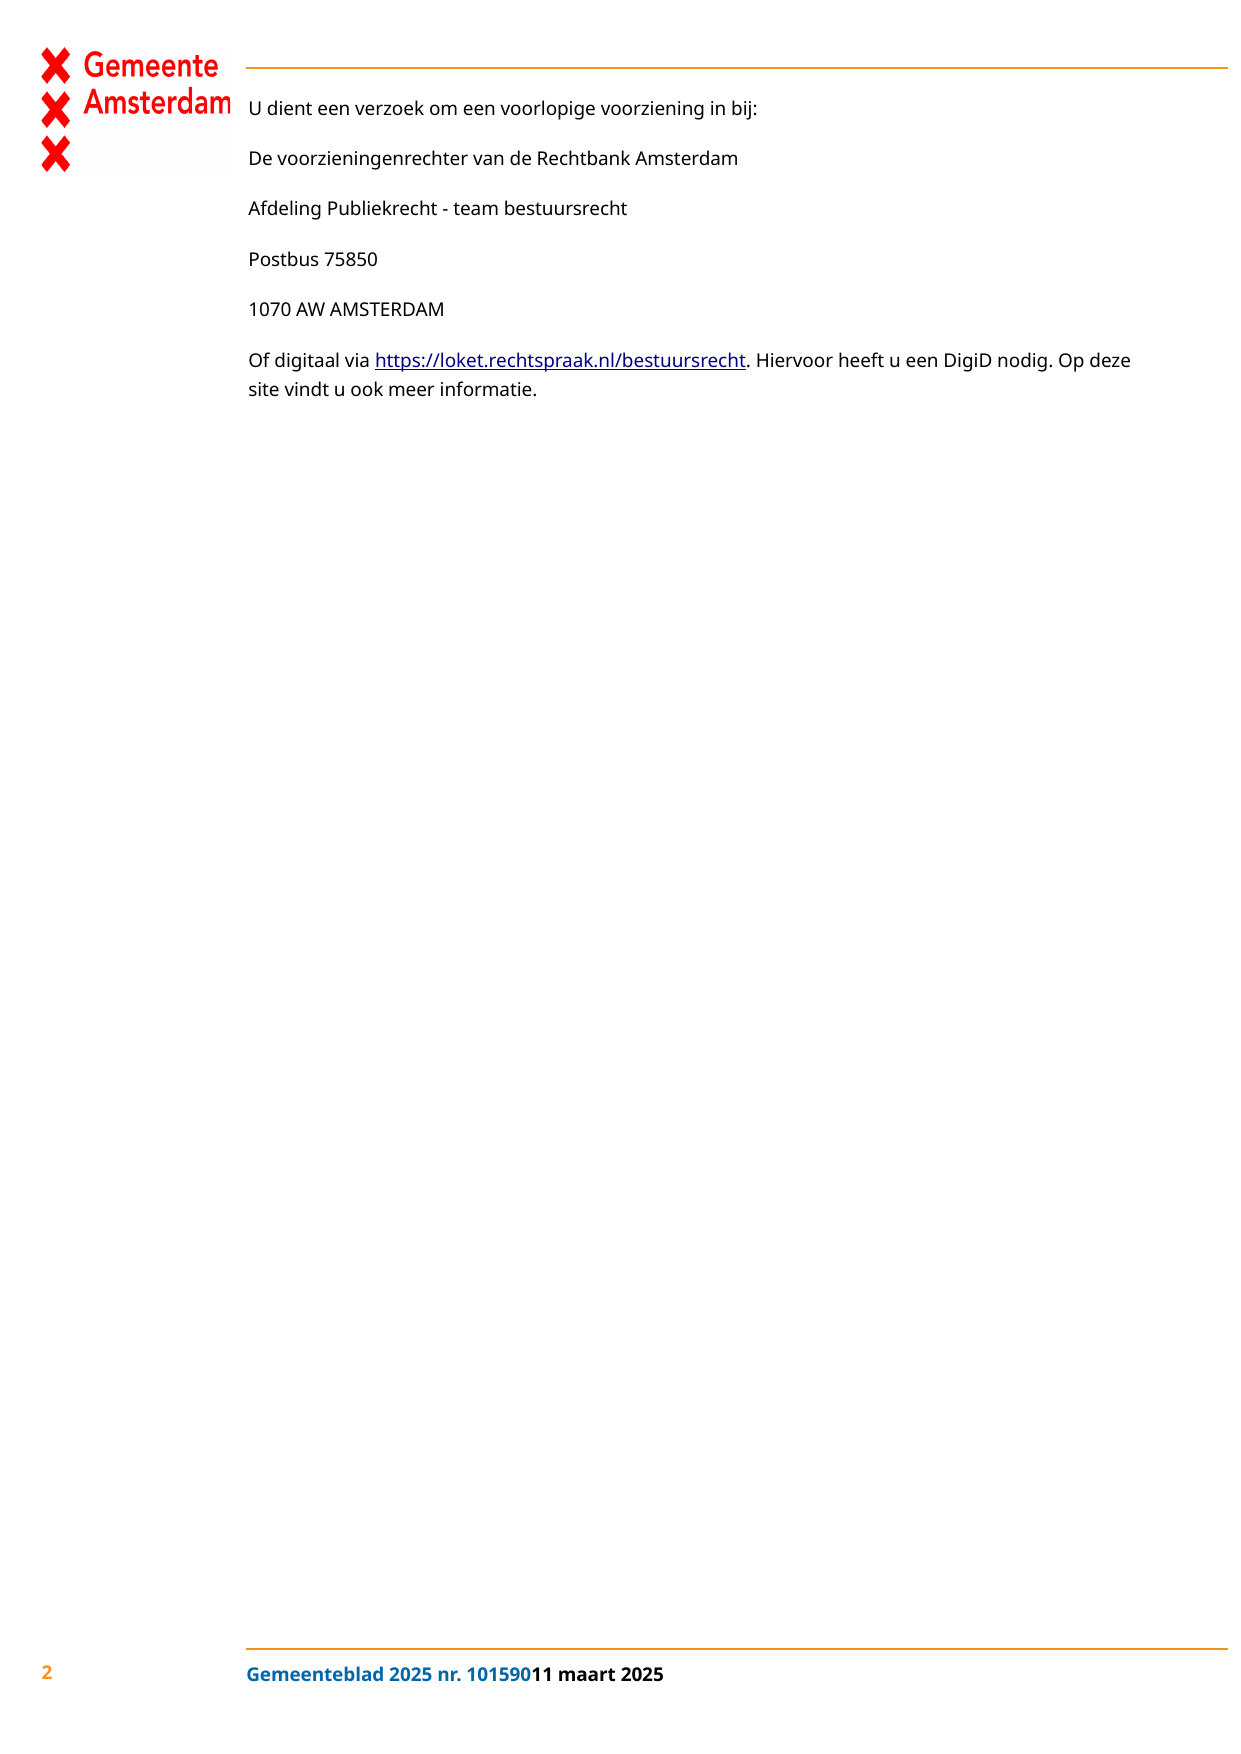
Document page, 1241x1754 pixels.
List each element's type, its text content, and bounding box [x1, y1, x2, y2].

text Postbus 75850 [248, 246, 1152, 272]
picture [41, 47, 231, 172]
text Of digitaal via https://loket.rechtspraak.nl/bestuursrecht. Hiervoor heeft u een DigiD nodig. Op deze site vindt u ook meer informatie. [248, 347, 1152, 402]
text 1070 AW AMSTERDAM [248, 296, 1152, 322]
text De voorzieningenrechter van de Rechtbank Amsterdam [248, 145, 1152, 171]
text Afdeling Publiekrecht - team bestuursrecht [248, 196, 1152, 221]
text U dient een verzoek om een voorlopige voorziening in bij: [248, 95, 1152, 121]
